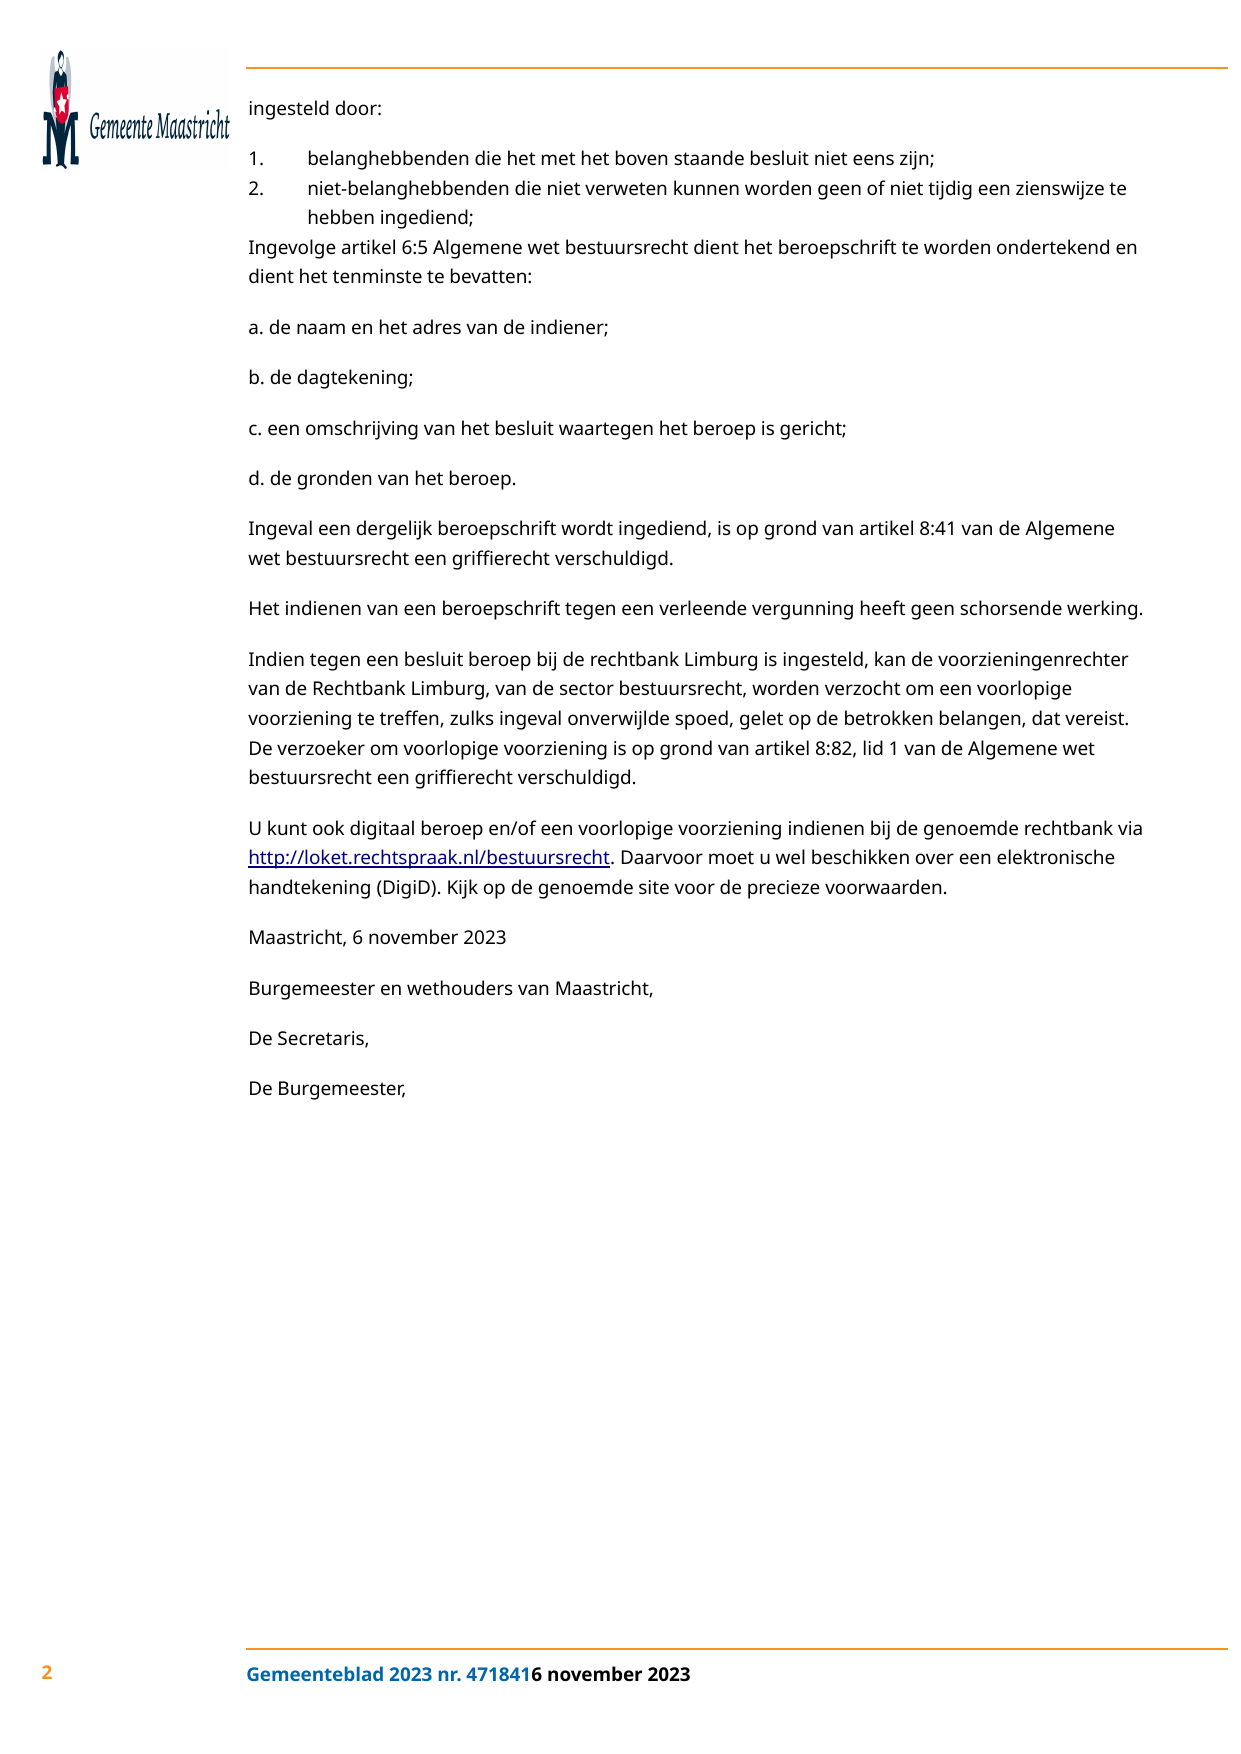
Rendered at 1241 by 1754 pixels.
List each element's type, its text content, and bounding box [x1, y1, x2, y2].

text c. een omschrijving van het besluit waartegen het beroep is gericht; [248, 415, 1152, 441]
text b. de dagtekening; [248, 364, 1152, 390]
text Maastricht, 6 november 2023 [248, 924, 1152, 950]
text Ingeval een dergelijk beroepschrift wordt ingediend, is op grond van artikel 8:41 van de Algemene wet bestuursrecht een griffierecht verschuldigd. [248, 516, 1152, 571]
text Ingevolge artikel 6:5 Algemene wet bestuursrecht dient het beroepschrift te worden ondertekend en dient het tenminste te bevatten: [248, 234, 1152, 289]
text ingesteld door: [248, 95, 1152, 121]
picture [41, 47, 231, 172]
text d. de gronden van het beroep. [248, 465, 1152, 491]
list belanghebbenden die het met het boven staande besluit niet eens zijn; [248, 145, 1152, 171]
text U kunt ook digitaal beroep en/of een voorlopige voorziening indienen bij de genoemde rechtbank via http://loket.rechtspraak.nl/bestuursrecht. Daarvoor moet u wel beschikken over een elektronische handtekening (DigiD). Kijk op de genoemde site voor de precieze voorwaarden. [248, 815, 1152, 900]
text Burgemeester en wethouders van Maastricht, [248, 975, 1152, 1001]
text Indien tegen een besluit beroep bij de rechtbank Limburg is ingesteld, kan de voorzieningenrechter van de Rechtbank Limburg, van de sector bestuursrecht, worden verzocht om een voorlopige voorziening te treffen, zulks ingeval onverwijlde spoed, gelet op de betrokken belangen, dat vereist. De verzoeker om voorlopige voorziening is op grond van artikel 8:82, lid 1 van de Algemene wet bestuursrecht een griffierecht verschuldigd. [248, 646, 1152, 790]
list niet-belanghebbenden die niet verweten kunnen worden geen of niet tijdig een zienswijze te hebben ingediend; [248, 175, 1152, 230]
text a. de naam en het adres van de indiener; [248, 314, 1152, 340]
text Het indienen van een beroepschrift tegen een verleende vergunning heeft geen schorsende werking. [248, 596, 1152, 621]
text De Secretaris, [248, 1025, 1152, 1051]
text De Burgemeester, [248, 1076, 1152, 1101]
